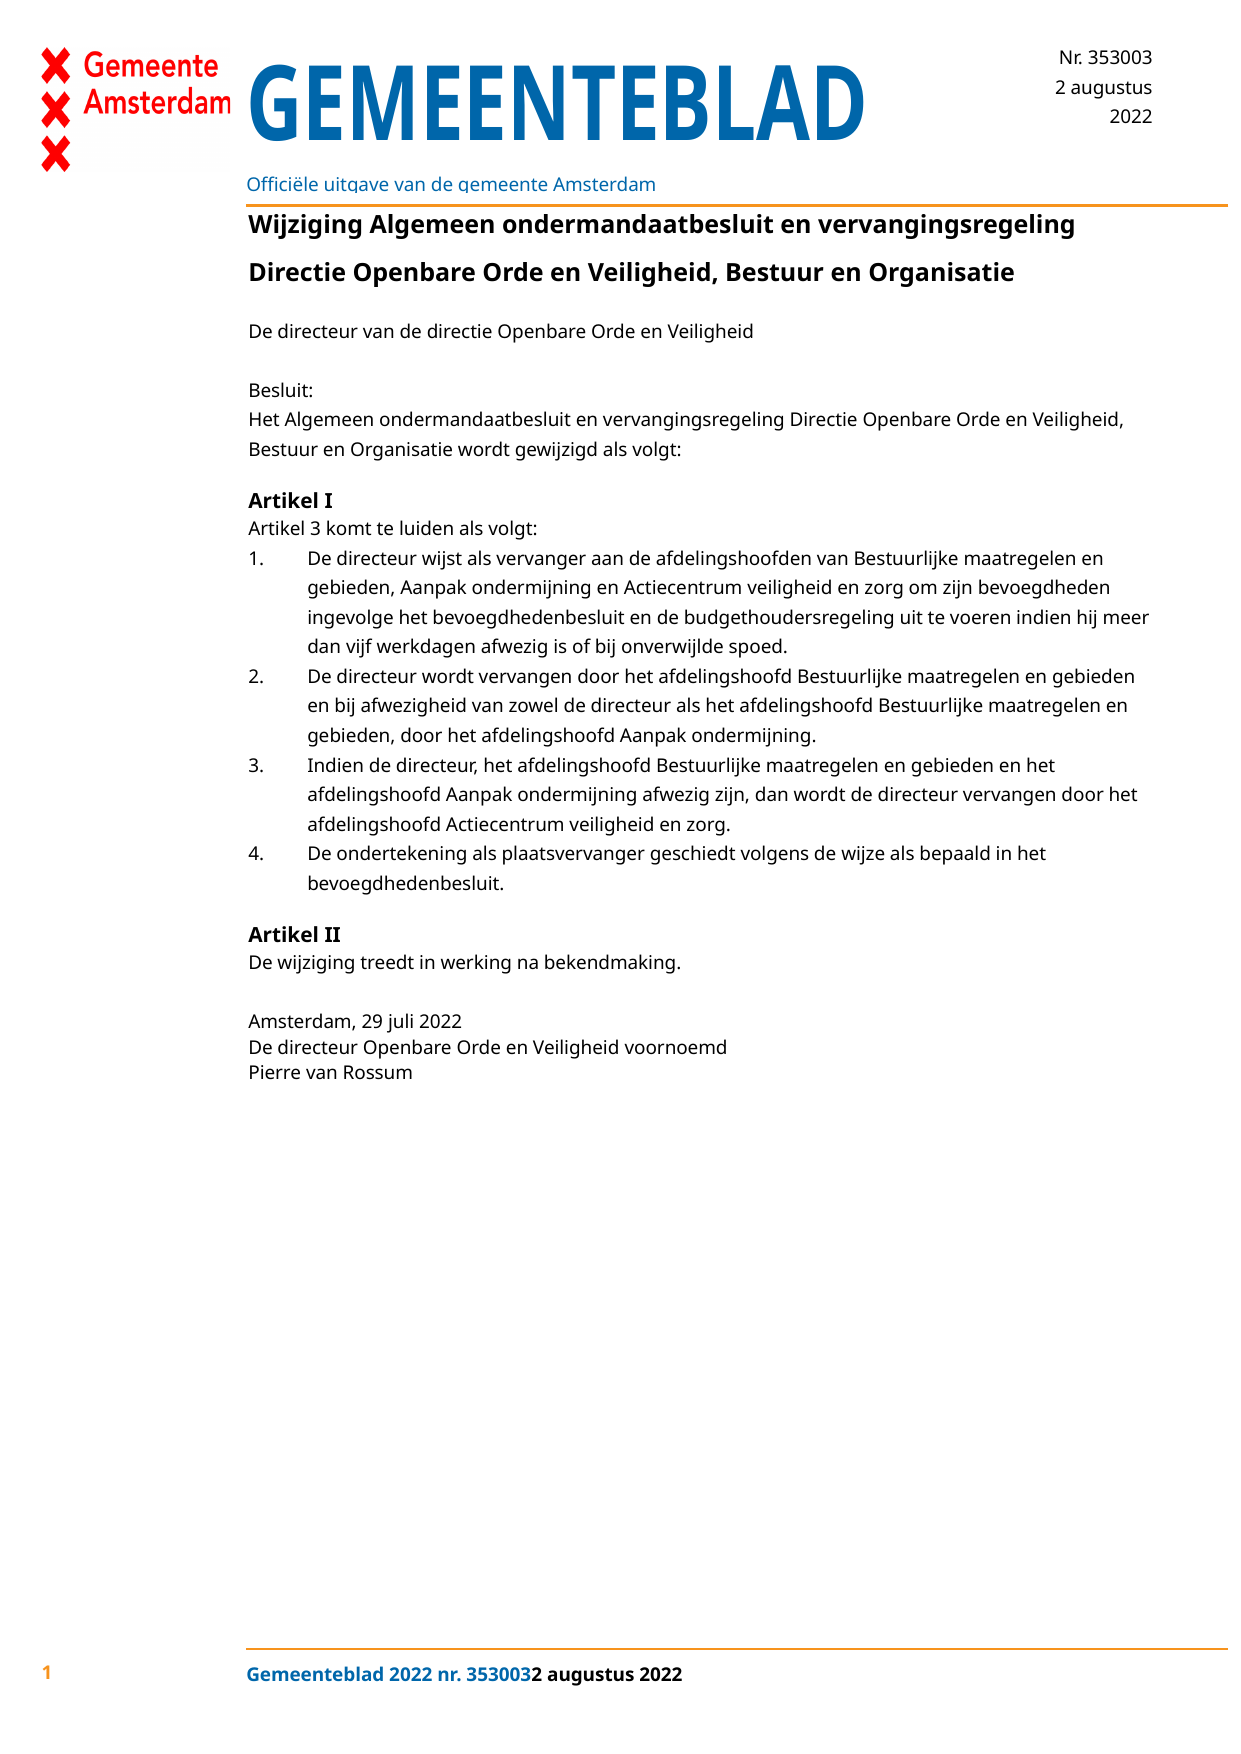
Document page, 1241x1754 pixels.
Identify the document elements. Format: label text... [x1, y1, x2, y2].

text Artikel II [248, 921, 1152, 949]
text Wijziging Algemeen ondermandaatbesluit en vervangingsregeling Directie Openbare Orde en Veiligheid, Bestuur en Organisatie [248, 207, 1152, 288]
text Artikel 3 komt te luiden als volgt: [248, 515, 1152, 541]
list De directeur wordt vervangen door het afdelingshoofd Bestuurlijke maatregelen en gebieden en bij afwezigheid van zowel de directeur als het afdelingshoofd Bestuurlijke maatregelen en gebieden, door het afdelingshoofd Aanpak ondermijning. [248, 663, 1152, 748]
text Pierre van Rossum [248, 1059, 1152, 1085]
text De directeur van de directie Openbare Orde en Veiligheid [248, 318, 1152, 344]
list De ondertekening als plaatsvervanger geschiedt volgens de wijze als bepaald in het bevoegdhedenbesluit. [248, 841, 1152, 896]
list De directeur wijst als vervanger aan de afdelingshoofden van Bestuurlijke maatregelen en gebieden, Aanpak ondermijning en Actiecentrum veiligheid en zorg om zijn bevoegdheden ingevolge het bevoegdhedenbesluit en de budgethoudersregeling uit te voeren indien hij meer dan vijf werkdagen afwezig is of bij onverwijlde spoed. [248, 545, 1152, 659]
text De wijziging treedt in werking na bekendmaking. [248, 949, 1152, 975]
text De directeur Openbare Orde en Veiligheid voornoemd [248, 1034, 1152, 1059]
picture [41, 47, 231, 172]
text Besluit: [248, 377, 1152, 403]
text Amsterdam, 29 juli 2022 [248, 1008, 1152, 1034]
text Het Algemeen ondermandaatbesluit en vervangingsregeling Directie Openbare Orde en Veiligheid, Bestuur en Organisatie wordt gewijzigd als volgt: [248, 407, 1152, 462]
list Indien de directeur, het afdelingshoofd Bestuurlijke maatregelen en gebieden en het afdelingshoofd Aanpak ondermijning afwezig zijn, dan wordt de directeur vervangen door het afdelingshoofd Actiecentrum veiligheid en zorg. [248, 752, 1152, 837]
text Artikel I [248, 487, 1152, 515]
